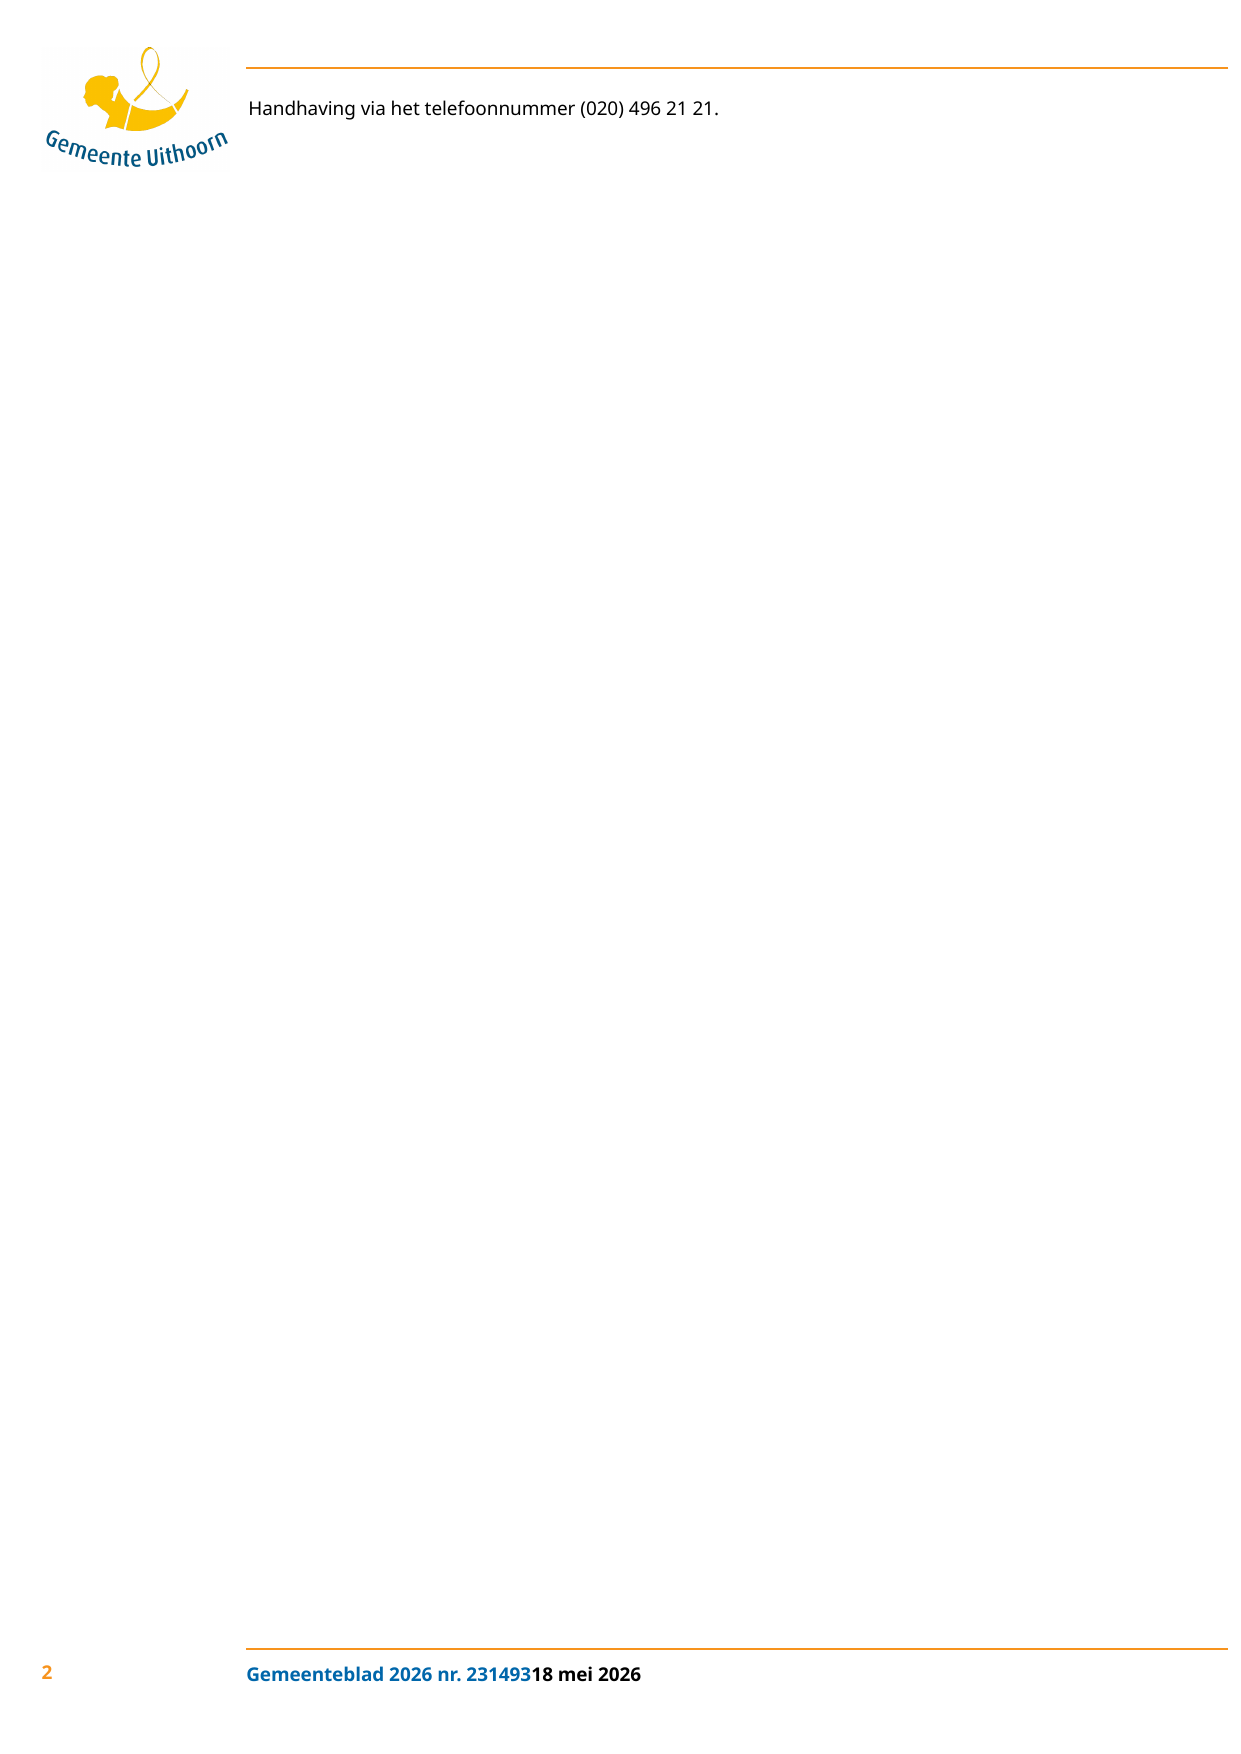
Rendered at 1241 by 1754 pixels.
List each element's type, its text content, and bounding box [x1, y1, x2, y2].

text Handhaving via het telefoonnummer (020) 496 21 21. [248, 95, 1152, 121]
picture [41, 47, 231, 172]
